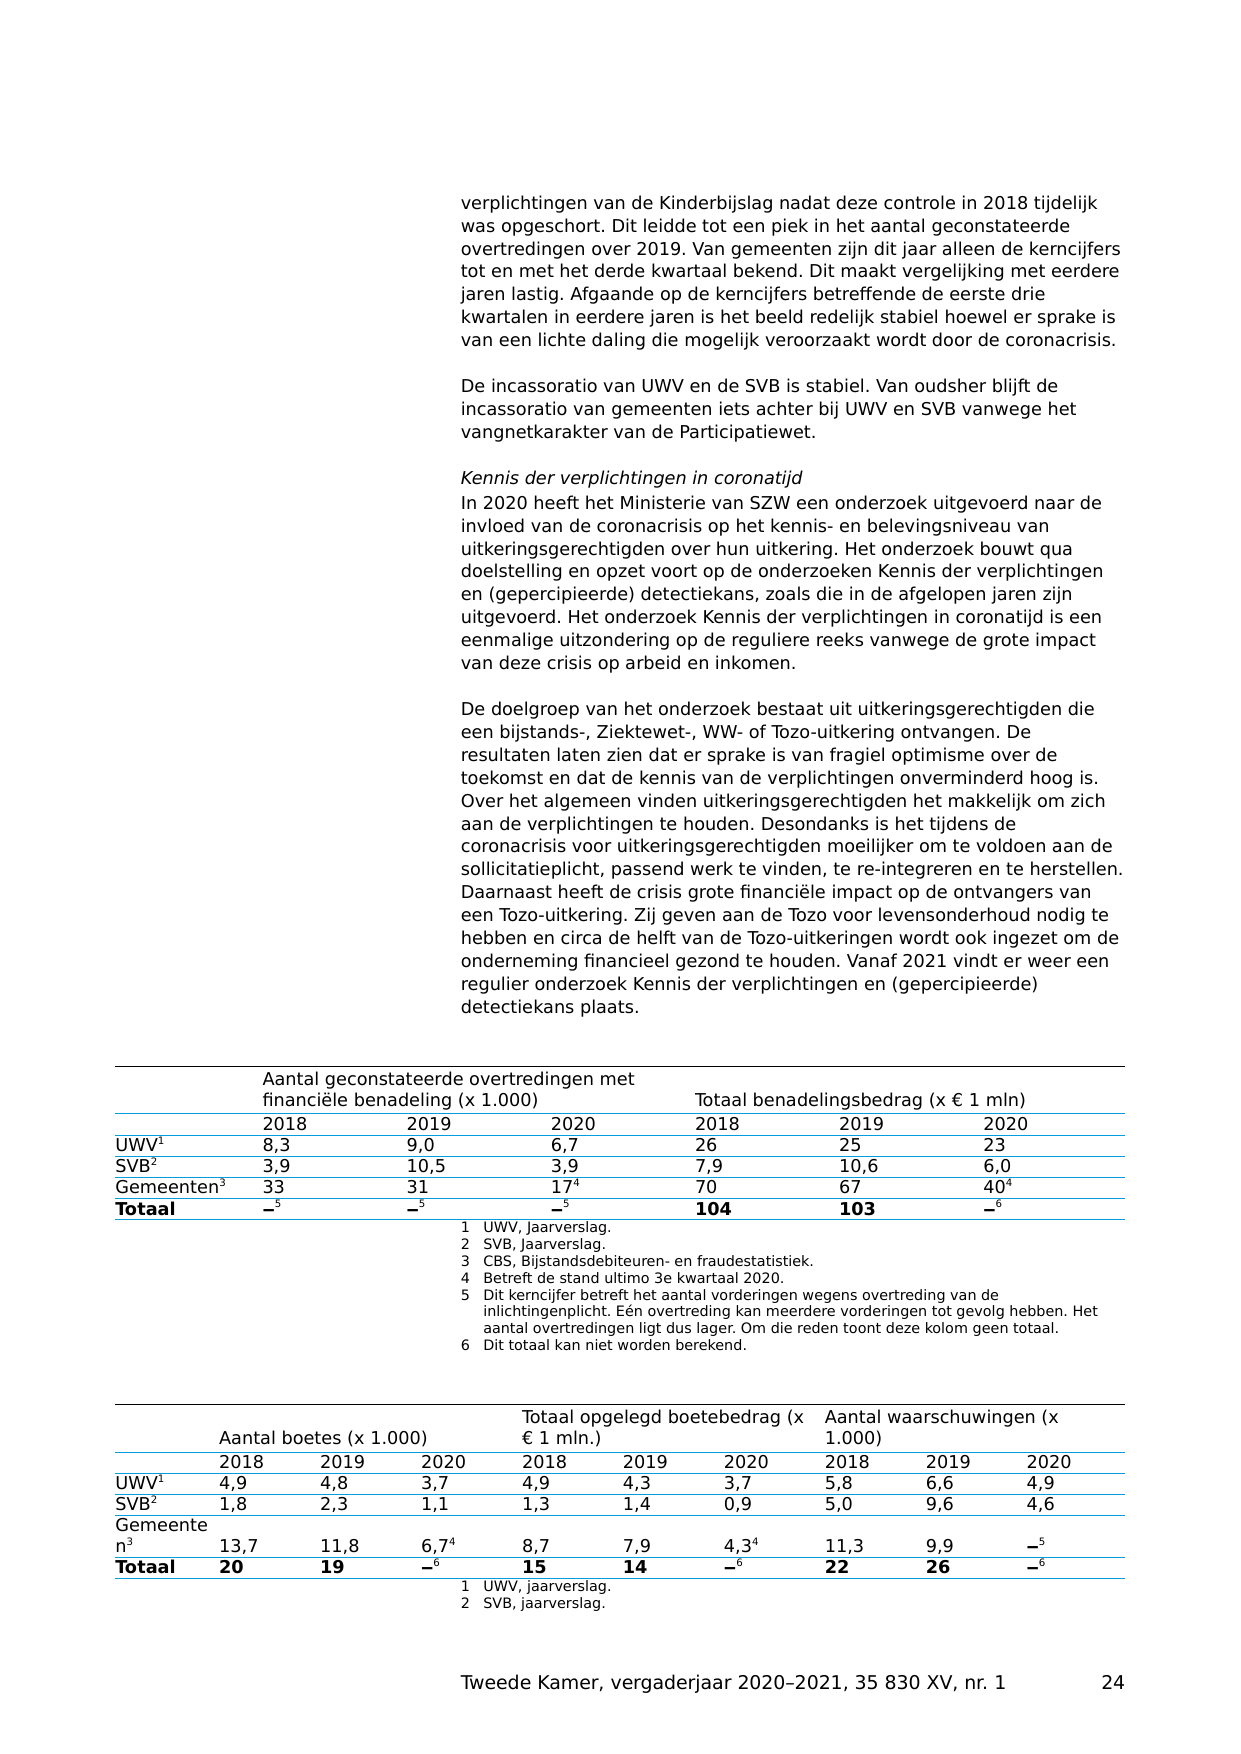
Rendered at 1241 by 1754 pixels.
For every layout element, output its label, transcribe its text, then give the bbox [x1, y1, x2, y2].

table_cell 2018 [259, 1114, 403, 1134]
table_cell Totaal benadelingsbedrag (x € 1 mln) [692, 1067, 1125, 1113]
table_cell Totaal [115, 1558, 216, 1578]
text De doelgroep van het onderzoek bestaat uit uitkeringsgerechtigden die een bijstands-, Ziektewet-, WW- of Tozo-uitkering ontvangen. De resultaten laten zien dat er sprake is van fragiel optimisme over de toekomst en dat de kennis van de verplichtingen onverminderd hoog is. Over het algemeen vinden uitkeringsgerechtigden het makkelijk om zich aan de verplichtingen te houden. Desondanks is het tijdens de coronacrisis voor uitkeringsgerechtigden moeilijker om te voldoen aan de sollicitatieplicht, passend werk te vinden, te re-integreren en te herstellen. Daarnaast heeft de crisis grote financiële impact op de ontvangers van een Tozo-uitkering. Zij geven aan de Tozo voor levensonderhoud nodig te hebben en circa de helft van de Tozo-uitkeringen wordt ook ingezet om de onderneming financieel gezond te houden. Vanaf 2021 vindt er weer een regulier onderzoek Kennis der verplichtingen en (gepercipieerde) detectiekans plaats. [461, 697, 1125, 1018]
list Dit totaal kan niet worden berekend. [461, 1337, 1125, 1354]
table_cell 2018 [216, 1453, 317, 1472]
table_cell 26 [923, 1558, 1023, 1578]
table_cell ‒6 [418, 1558, 519, 1578]
table_cell 2020 [721, 1453, 822, 1472]
table_cell 14 [620, 1558, 721, 1578]
table_cell 26 [692, 1136, 836, 1156]
table_cell [115, 1114, 259, 1134]
table_cell 2020 [980, 1114, 1125, 1134]
table_cell 31 [404, 1178, 548, 1198]
table_cell 10,6 [836, 1157, 980, 1177]
list SVB, Jaarverslag. [461, 1236, 1125, 1253]
table_cell Aantal geconstateerde overtredingen met financiële benadeling (x 1.000) [259, 1067, 692, 1113]
table_cell 23 [980, 1136, 1125, 1156]
table_cell Gemeenten3 [115, 1516, 216, 1557]
table_cell 3,7 [418, 1474, 519, 1494]
table_cell 3,9 [259, 1157, 403, 1177]
table_cell 2019 [404, 1114, 548, 1134]
table_cell ‒6 [980, 1199, 1125, 1219]
table_cell Aantal waarschuwingen (x 1.000) [822, 1405, 1125, 1451]
table_cell 7,9 [620, 1516, 721, 1557]
table_cell 4,3 [620, 1474, 721, 1494]
table_cell Gemeenten3 [115, 1178, 259, 1198]
table_cell 2019 [836, 1114, 980, 1134]
table_cell [115, 1405, 216, 1451]
table_cell 1,1 [418, 1495, 519, 1515]
table_header Tabel 2 Kerncijfers sanctionering UWV, SVB en gemeenten [115, 1379, 1125, 1404]
table_cell 2019 [620, 1453, 721, 1472]
table_cell [115, 1453, 216, 1472]
table_cell SVB2 [115, 1495, 216, 1515]
table_cell 6,74 [418, 1516, 519, 1557]
list CBS, Bijstandsdebiteuren- en fraudestatistiek. [461, 1253, 1125, 1270]
table_cell UWV1 [115, 1136, 259, 1156]
table_cell 103 [836, 1199, 980, 1219]
table_cell 5,8 [822, 1474, 923, 1494]
table_cell 6,0 [980, 1157, 1125, 1177]
table_cell 3,7 [721, 1474, 822, 1494]
table_cell 2019 [923, 1453, 1023, 1472]
table_cell ‒5 [404, 1199, 548, 1219]
table_cell 2020 [548, 1114, 692, 1134]
table_cell 20 [216, 1558, 317, 1578]
table_cell 67 [836, 1178, 980, 1198]
table_cell 2018 [519, 1453, 620, 1472]
table_cell SVB2 [115, 1157, 259, 1177]
table_cell 33 [259, 1178, 403, 1198]
table_cell 25 [836, 1136, 980, 1156]
text Kennis der verplichtingen in coronatijd [461, 466, 1125, 489]
table_cell 1,3 [519, 1495, 620, 1515]
table_cell 6,6 [923, 1474, 1023, 1494]
list Dit kerncijfer betreft het aantal vorderingen wegens overtreding van de inlichtingenplicht. Eén overtreding kan meerdere vorderingen tot gevolg hebben. Het aantal overtredingen ligt dus lager. Om die reden toont deze kolom geen totaal. [461, 1287, 1125, 1337]
table_cell 9,9 [923, 1516, 1023, 1557]
table_cell 9,0 [404, 1136, 548, 1156]
table_cell 4,34 [721, 1516, 822, 1557]
table_cell 13,7 [216, 1516, 317, 1557]
table_cell 174 [548, 1178, 692, 1198]
table_cell 11,8 [317, 1516, 418, 1557]
table_cell 11,3 [822, 1516, 923, 1557]
table_cell 19 [317, 1558, 418, 1578]
table_header Tabel 1 Kerncijfers opsporing UWV, SVB en gemeenten [115, 1041, 1125, 1066]
table_cell 404 [980, 1178, 1125, 1198]
table_cell 2020 [418, 1453, 519, 1472]
table_cell Totaal [115, 1199, 259, 1219]
table_cell 22 [822, 1558, 923, 1578]
text In 2020 heeft het Ministerie van SZW een onderzoek uitgevoerd naar de invloed van de coronacrisis op het kennis- en belevingsniveau van uitkeringsgerechtigden over hun uitkering. Het onderzoek bouwt qua doelstelling en opzet voort op de onderzoeken Kennis der verplichtingen en (gepercipieerde) detectiekans, zoals die in de afgelopen jaren zijn uitgevoerd. Het onderzoek Kennis der verplichtingen in coronatijd is een eenmalige uitzondering op de reguliere reeks vanwege de grote impact van deze crisis op arbeid en inkomen. [461, 491, 1125, 674]
table_cell 2,3 [317, 1495, 418, 1515]
table_cell 2018 [692, 1114, 836, 1134]
table_cell Totaal opgelegd boetebedrag (x € 1 mln.) [519, 1405, 822, 1451]
list SVB, jaarverslag. [461, 1595, 1125, 1612]
table_cell 15 [519, 1558, 620, 1578]
table_cell 4,8 [317, 1474, 418, 1494]
table_cell 10,5 [404, 1157, 548, 1177]
table_cell 8,3 [259, 1136, 403, 1156]
table_cell 1,8 [216, 1495, 317, 1515]
list Betreft de stand ultimo 3e kwartaal 2020. [461, 1270, 1125, 1287]
table_cell 4,9 [519, 1474, 620, 1494]
table_cell 9,6 [923, 1495, 1023, 1515]
text verplichtingen van de Kinderbijslag nadat deze controle in 2018 tijdelijk was opgeschort. Dit leidde tot een piek in het aantal geconstateerde overtredingen over 2019. Van gemeenten zijn dit jaar alleen de kerncijfers tot en met het derde kwartaal bekend. Dit maakt vergelijking met eerdere jaren lastig. Afgaande op de kerncijfers betreffende de eerste drie kwartalen in eerdere jaren is het beeld redelijk stabiel hoewel er sprake is van een lichte daling die mogelijk veroorzaakt wordt door de coronacrisis. [461, 191, 1125, 351]
table_cell 6,7 [548, 1136, 692, 1156]
table_cell 8,7 [519, 1516, 620, 1557]
table_cell UWV1 [115, 1474, 216, 1494]
table_cell 4,9 [216, 1474, 317, 1494]
table_cell ‒5 [259, 1199, 403, 1219]
table_cell ‒6 [1024, 1558, 1125, 1578]
text De incassoratio van UWV en de SVB is stabiel. Van oudsher blijft de incassoratio van gemeenten iets achter bij UWV en SVB vanwege het vangnetkarakter van de Participatiewet. [461, 374, 1125, 443]
table_cell 1,4 [620, 1495, 721, 1515]
table_cell ‒5 [548, 1199, 692, 1219]
list UWV, Jaarverslag. [461, 1220, 1125, 1236]
table_cell 4,9 [1024, 1474, 1125, 1494]
table_cell 70 [692, 1178, 836, 1198]
table_cell Aantal boetes (x 1.000) [216, 1405, 519, 1451]
table_cell 5,0 [822, 1495, 923, 1515]
table_cell [115, 1067, 259, 1113]
table_cell 2020 [1024, 1453, 1125, 1472]
table_cell 2019 [317, 1453, 418, 1472]
list UWV, jaarverslag. [461, 1579, 1125, 1595]
table_cell ‒6 [721, 1558, 822, 1578]
table_cell 4,6 [1024, 1495, 1125, 1515]
table_cell 104 [692, 1199, 836, 1219]
table_cell 2018 [822, 1453, 923, 1472]
table_cell 7,9 [692, 1157, 836, 1177]
table_cell 0,9 [721, 1495, 822, 1515]
table_cell 3,9 [548, 1157, 692, 1177]
table_cell ‒5 [1024, 1516, 1125, 1557]
